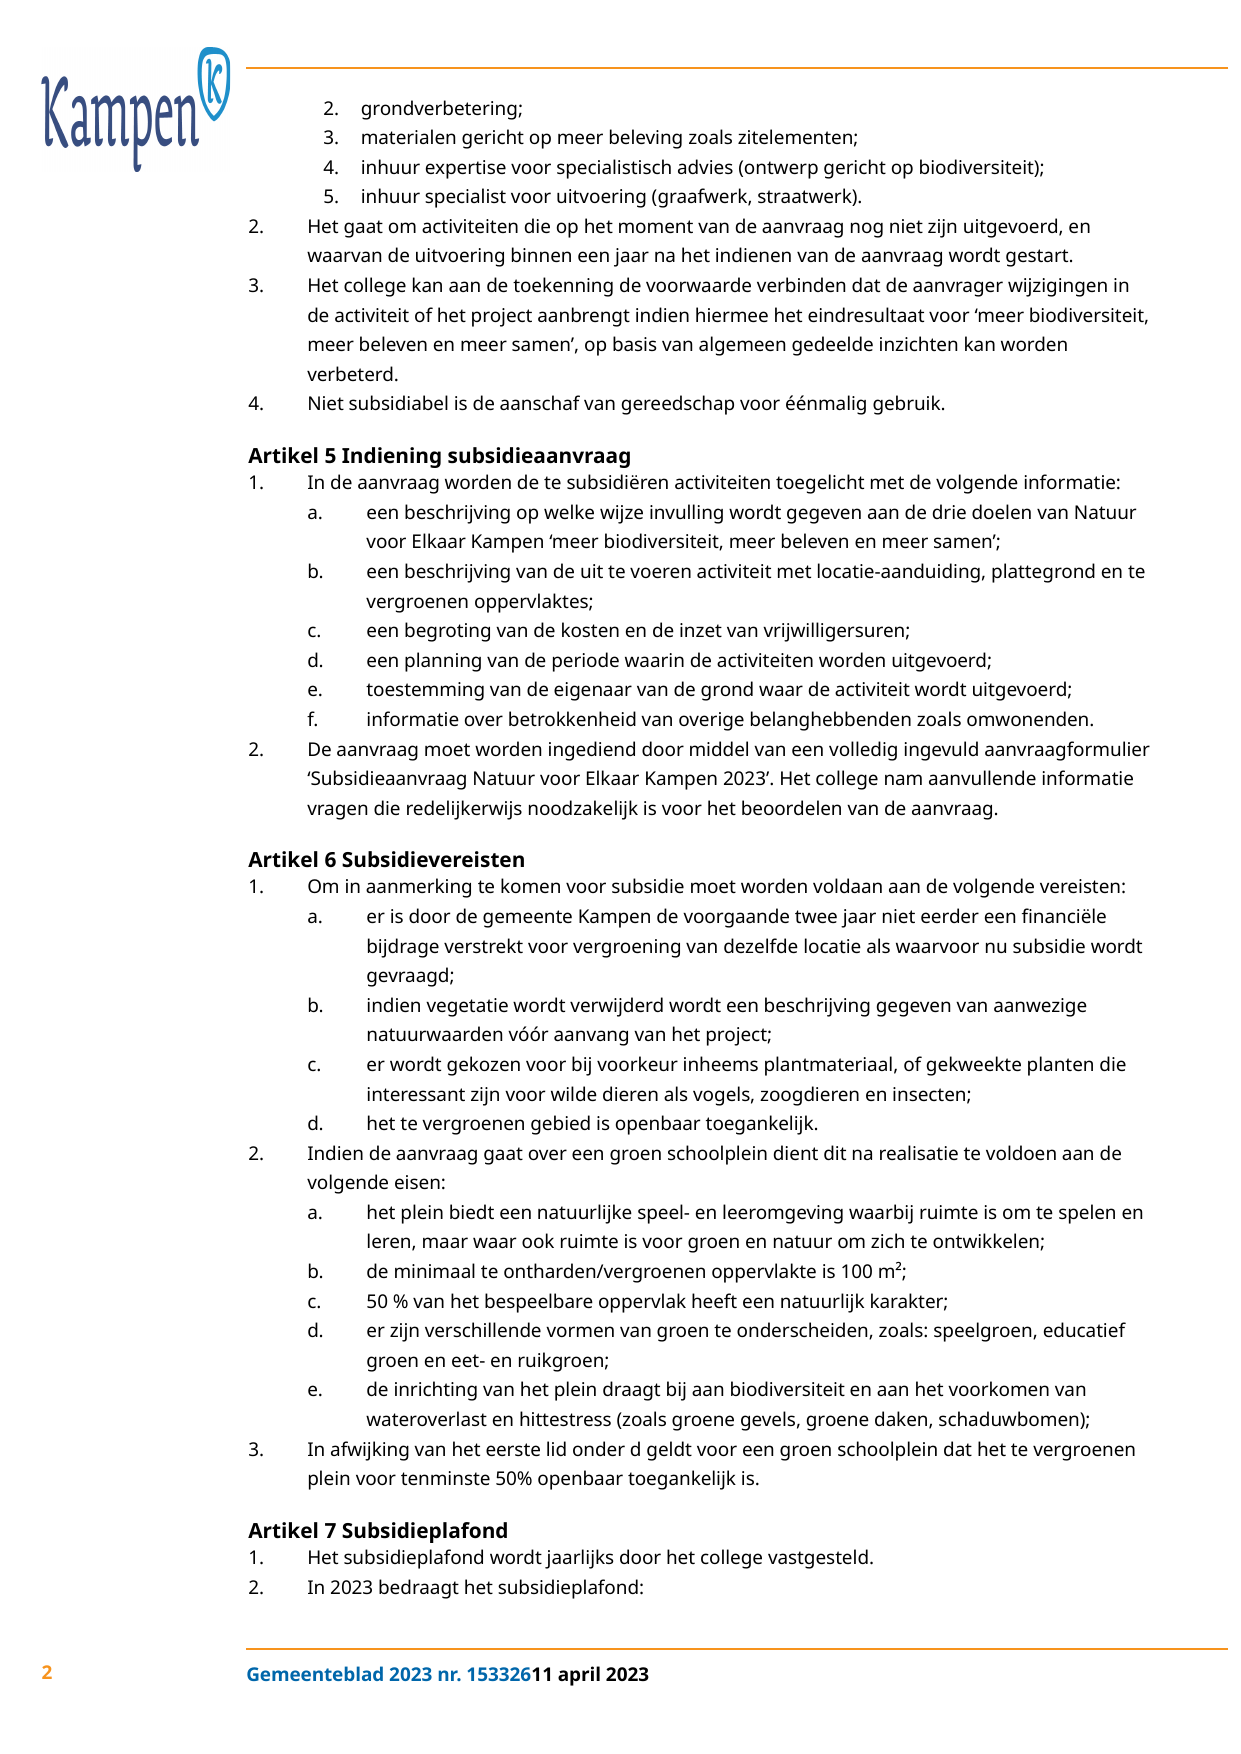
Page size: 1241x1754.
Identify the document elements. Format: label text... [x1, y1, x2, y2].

list In de aanvraag worden de te subsidiëren activiteiten toegelicht met de volgende informatie: [248, 469, 1152, 495]
list een planning van de periode waarin de activiteiten worden uitgevoerd; [307, 647, 1152, 673]
list een beschrijving van de uit te voeren activiteit met locatie-aanduiding, plattegrond en te vergroenen oppervlaktes; [307, 558, 1152, 613]
list Indien de aanvraag gaat over een groen schoolplein dient dit na realisatie te voldoen aan de volgende eisen: [248, 1140, 1152, 1195]
list het plein biedt een natuurlijke speel- en leeromgeving waarbij ruimte is om te spelen en leren, maar waar ook ruimte is voor groen en natuur om zich te ontwikkelen; [307, 1199, 1152, 1254]
list Het college kan aan de toekenning de voorwaarde verbinden dat de aanvrager wijzigingen in de activiteit of het project aanbrengt indien hiermee het eindresultaat voor ‘meer biodiversiteit, meer beleven en meer samen’, op basis van algemeen gedeelde inzichten kan worden verbeterd. [248, 272, 1152, 387]
list De aanvraag moet worden ingediend door middel van een volledig ingevuld aanvraagformulier ‘Subsidieaanvraag Natuur voor Elkaar Kampen 2023’. Het college nam aanvullende informatie vragen die redelijkerwijs noodzakelijk is voor het beoordelen van de aanvraag. [248, 736, 1152, 821]
list er zijn verschillende vormen van groen te onderscheiden, zoals: speelgroen, educatief groen en eet- en ruikgroen; [307, 1317, 1152, 1373]
text Artikel 6 Subsidievereisten [248, 845, 1152, 874]
picture [41, 47, 231, 172]
list Het subsidieplafond wordt jaarlijks door het college vastgesteld. [248, 1544, 1152, 1570]
text Artikel 5 Indiening subsidieaanvraag [248, 441, 1152, 469]
list er is door de gemeente Kampen de voorgaande twee jaar niet eerder een financiële bijdrage verstrekt voor vergroening van dezelfde locatie als waarvoor nu subsidie wordt gevraagd; [307, 903, 1152, 988]
list informatie over betrokkenheid van overige belanghebbenden zoals omwonenden. [307, 706, 1152, 732]
list de minimaal te ontharden/vergroenen oppervlakte is 100 m²; [307, 1258, 1152, 1284]
list inhuur expertise voor specialistisch advies (ontwerp gericht op biodiversiteit); [323, 154, 1152, 180]
list Het gaat om activiteiten die op het moment van de aanvraag nog niet zijn uitgevoerd, en waarvan de uitvoering binnen een jaar na het indienen van de aanvraag wordt gestart. [248, 213, 1152, 268]
list In 2023 bedraagt het subsidieplafond: [248, 1574, 1152, 1599]
list het te vergroenen gebied is openbaar toegankelijk. [307, 1110, 1152, 1136]
list 50 % van het bespeelbare oppervlak heeft een natuurlijk karakter; [307, 1288, 1152, 1314]
list de inrichting van het plein draagt bij aan biodiversiteit en aan het voorkomen van wateroverlast en hittestress (zoals groene gevels, groene daken, schaduwbomen); [307, 1377, 1152, 1432]
list Om in aanmerking te komen voor subsidie moet worden voldaan aan de volgende vereisten: [248, 874, 1152, 899]
list indien vegetatie wordt verwijderd wordt een beschrijving gegeven van aanwezige natuurwaarden vóór aanvang van het project; [307, 992, 1152, 1047]
list grondverbetering; [323, 95, 1152, 121]
list toestemming van de eigenaar van de grond waar de activiteit wordt uitgevoerd; [307, 677, 1152, 702]
list In afwijking van het eerste lid onder d geldt voor een groen schoolplein dat het te vergroenen plein voor tenminste 50% openbaar toegankelijk is. [248, 1436, 1152, 1491]
list er wordt gekozen voor bij voorkeur inheems plantmateriaal, of gekweekte planten die interessant zijn voor wilde dieren als vogels, zoogdieren en insecten; [307, 1051, 1152, 1107]
list een beschrijving op welke wijze invulling wordt gegeven aan de drie doelen van Natuur voor Elkaar Kampen ‘meer biodiversiteit, meer beleven en meer samen’; [307, 499, 1152, 554]
list inhuur specialist voor uitvoering (graafwerk, straatwerk). [323, 183, 1152, 209]
list Niet subsidiabel is de aanschaf van gereedschap voor éénmalig gebruik. [248, 391, 1152, 416]
list een begroting van de kosten en de inzet van vrijwilligersuren; [307, 617, 1152, 643]
text Artikel 7 Subsidieplafond [248, 1516, 1152, 1544]
list materialen gericht op meer beleving zoals zitelementen; [323, 124, 1152, 150]
